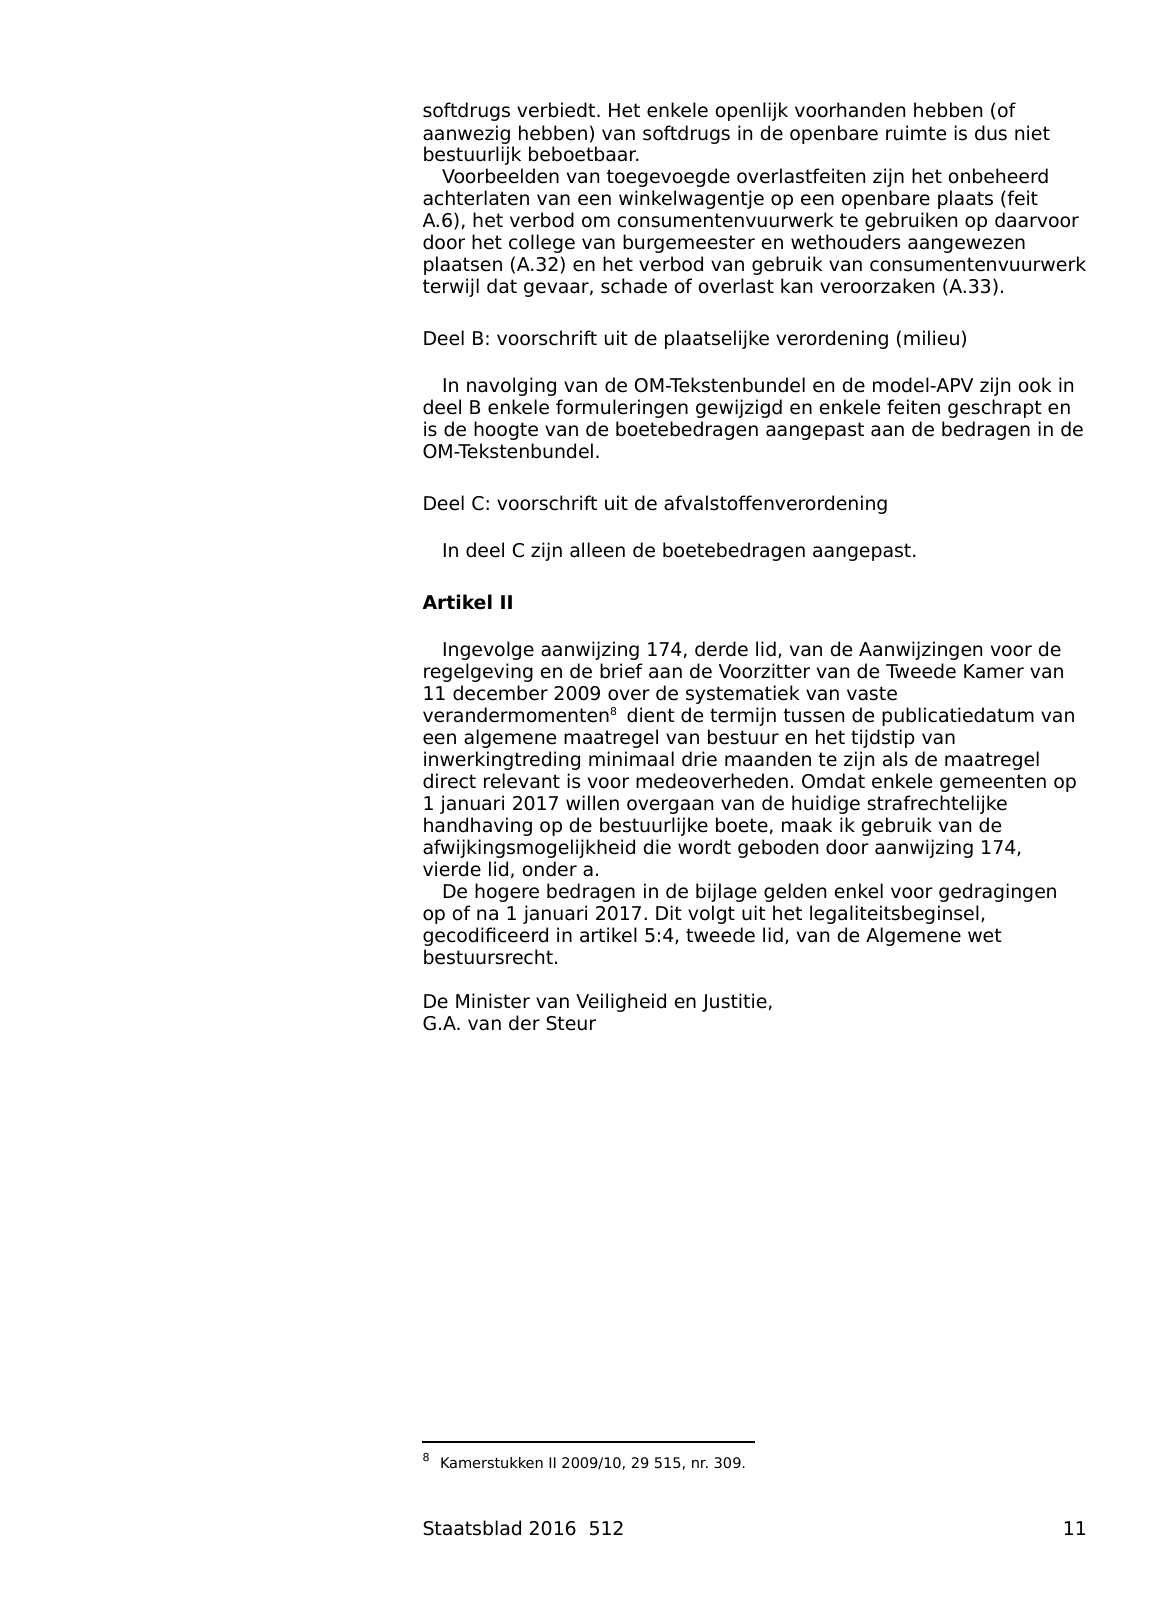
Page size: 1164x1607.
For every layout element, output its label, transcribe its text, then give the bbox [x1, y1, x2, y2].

text De Minister van Veiligheid en Justitie, G.A. van der Steur [422, 991, 1087, 1035]
text De hogere bedragen in de bijlage gelden enkel voor gedragingen op of na 1 januari 2017. Dit volgt uit het legaliteitsbeginsel, gecodificeerd in artikel 5:4, tweede lid, van de Algemene wet bestuursrecht. [422, 881, 1087, 969]
text Voorbeelden van toegevoegde overlastfeiten zijn het onbeheerd achterlaten van een winkelwagentje op een openbare plaats (feit A.6), het verbod om consumentenvuurwerk te gebruiken op daarvoor door het college van burgemeester en wethouders aangewezen plaatsen (A.32) en het verbod van gebruik van consumentenvuurwerk terwijl dat gevaar, schade of overlast kan veroorzaken (A.33). [422, 166, 1087, 298]
subtitle Deel B: voorschrift uit de plaatselijke verordening (milieu) [422, 328, 1087, 350]
text In navolging van de OM-Tekstenbundel en de model-APV zijn ook in deel B enkele formuleringen gewijzigd en enkele feiten geschrapt en is de hoogte van de boetebedragen aangepast aan de bedragen in de OM-Tekstenbundel. [422, 375, 1087, 463]
subtitle Deel C: voorschrift uit de afvalstoffenverordening [422, 493, 1087, 515]
subtitle Artikel II [422, 592, 1087, 614]
text Ingevolge aanwijzing 174, derde lid, van de Aanwijzingen voor de regelgeving en de brief aan de Voorzitter van de Tweede Kamer van 11 december 2009 over de systematiek van vaste verandermomenten dient de termijn tussen de publicatiedatum van een algemene maatregel van bestuur en het tijdstip van inwerkingtreding minimaal drie maanden te zijn als de maatregel direct relevant is voor medeoverheden. Omdat enkele gemeenten op 1 januari 2017 willen overgaan van de huidige strafrechtelijke handhaving op de bestuurlijke boete, maak ik gebruik van de afwijkingsmogelijkheid die wordt geboden door aanwijzing 174, vierde lid, onder a. [422, 639, 1087, 881]
text In deel C zijn alleen de boetebedragen aangepast. [422, 540, 1087, 562]
text Kamerstukken II 2009/10, 29 515, nr. 309. [422, 1451, 1087, 1473]
text softdrugs verbiedt. Het enkele openlijk voorhanden hebben (of aanwezig hebben) van softdrugs in de openbare ruimte is dus niet bestuurlijk beboetbaar. [422, 100, 1087, 166]
